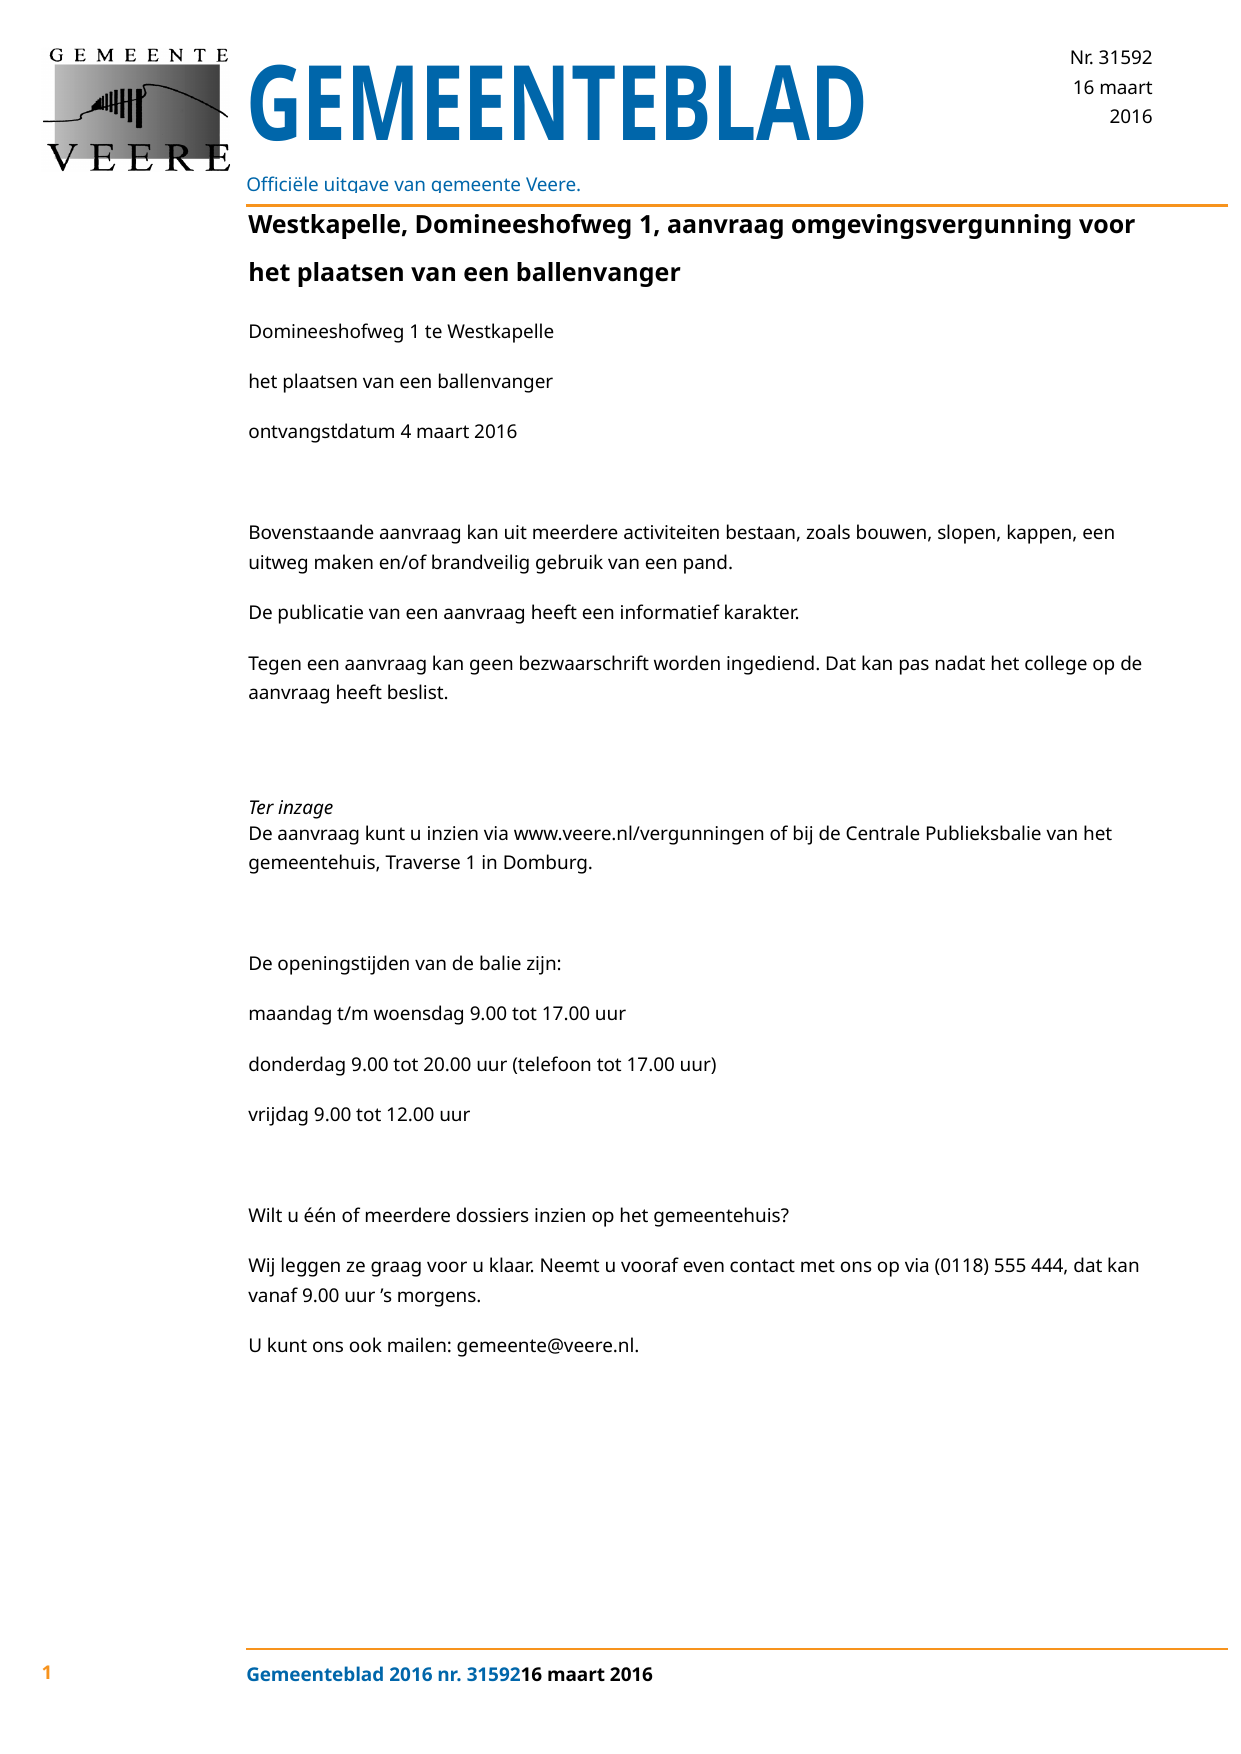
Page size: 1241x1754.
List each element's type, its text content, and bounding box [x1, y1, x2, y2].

text De publicatie van een aanvraag heeft een informatief karakter. [248, 599, 1152, 625]
text Domineeshofweg 1 te Westkapelle [248, 318, 1152, 344]
text De openingstijden van de balie zijn: [248, 950, 1152, 976]
picture [41, 47, 231, 172]
text Ter inzage [248, 794, 1152, 820]
text Wilt u één of meerdere dossiers inzien op het gemeentehuis? [248, 1202, 1152, 1228]
text het plaatsen van een ballenvanger [248, 368, 1152, 394]
text Westkapelle, Domineeshofweg 1, aanvraag omgevingsvergunning voor het plaatsen van een ballenvanger [248, 207, 1152, 288]
text Tegen een aanvraag kan geen bezwaarschrift worden ingediend. Dat kan pas nadat het college op de aanvraag heeft beslist. [248, 650, 1152, 705]
text Wij leggen ze graag voor u klaar. Neemt u vooraf even contact met ons op via (0118) 555 444, dat kan vanaf 9.00 uur ’s morgens. [248, 1253, 1152, 1308]
text vrijdag 9.00 tot 12.00 uur [248, 1101, 1152, 1127]
text maandag t/m woensdag 9.00 tot 17.00 uur [248, 1001, 1152, 1026]
text Bovenstaande aanvraag kan uit meerdere activiteiten bestaan, zoals bouwen, slopen, kappen, een uitweg maken en/of brandveilig gebruik van een pand. [248, 519, 1152, 575]
text De aanvraag kunt u inzien via www.veere.nl/vergunningen of bij de Centrale Publieksbalie van het gemeentehuis, Traverse 1 in Domburg. [248, 820, 1152, 875]
text donderdag 9.00 tot 20.00 uur (telefoon tot 17.00 uur) [248, 1051, 1152, 1077]
text U kunt ons ook mailen: gemeente@veere.nl. [248, 1333, 1152, 1358]
text ontvangstdatum 4 maart 2016 [248, 419, 1152, 444]
